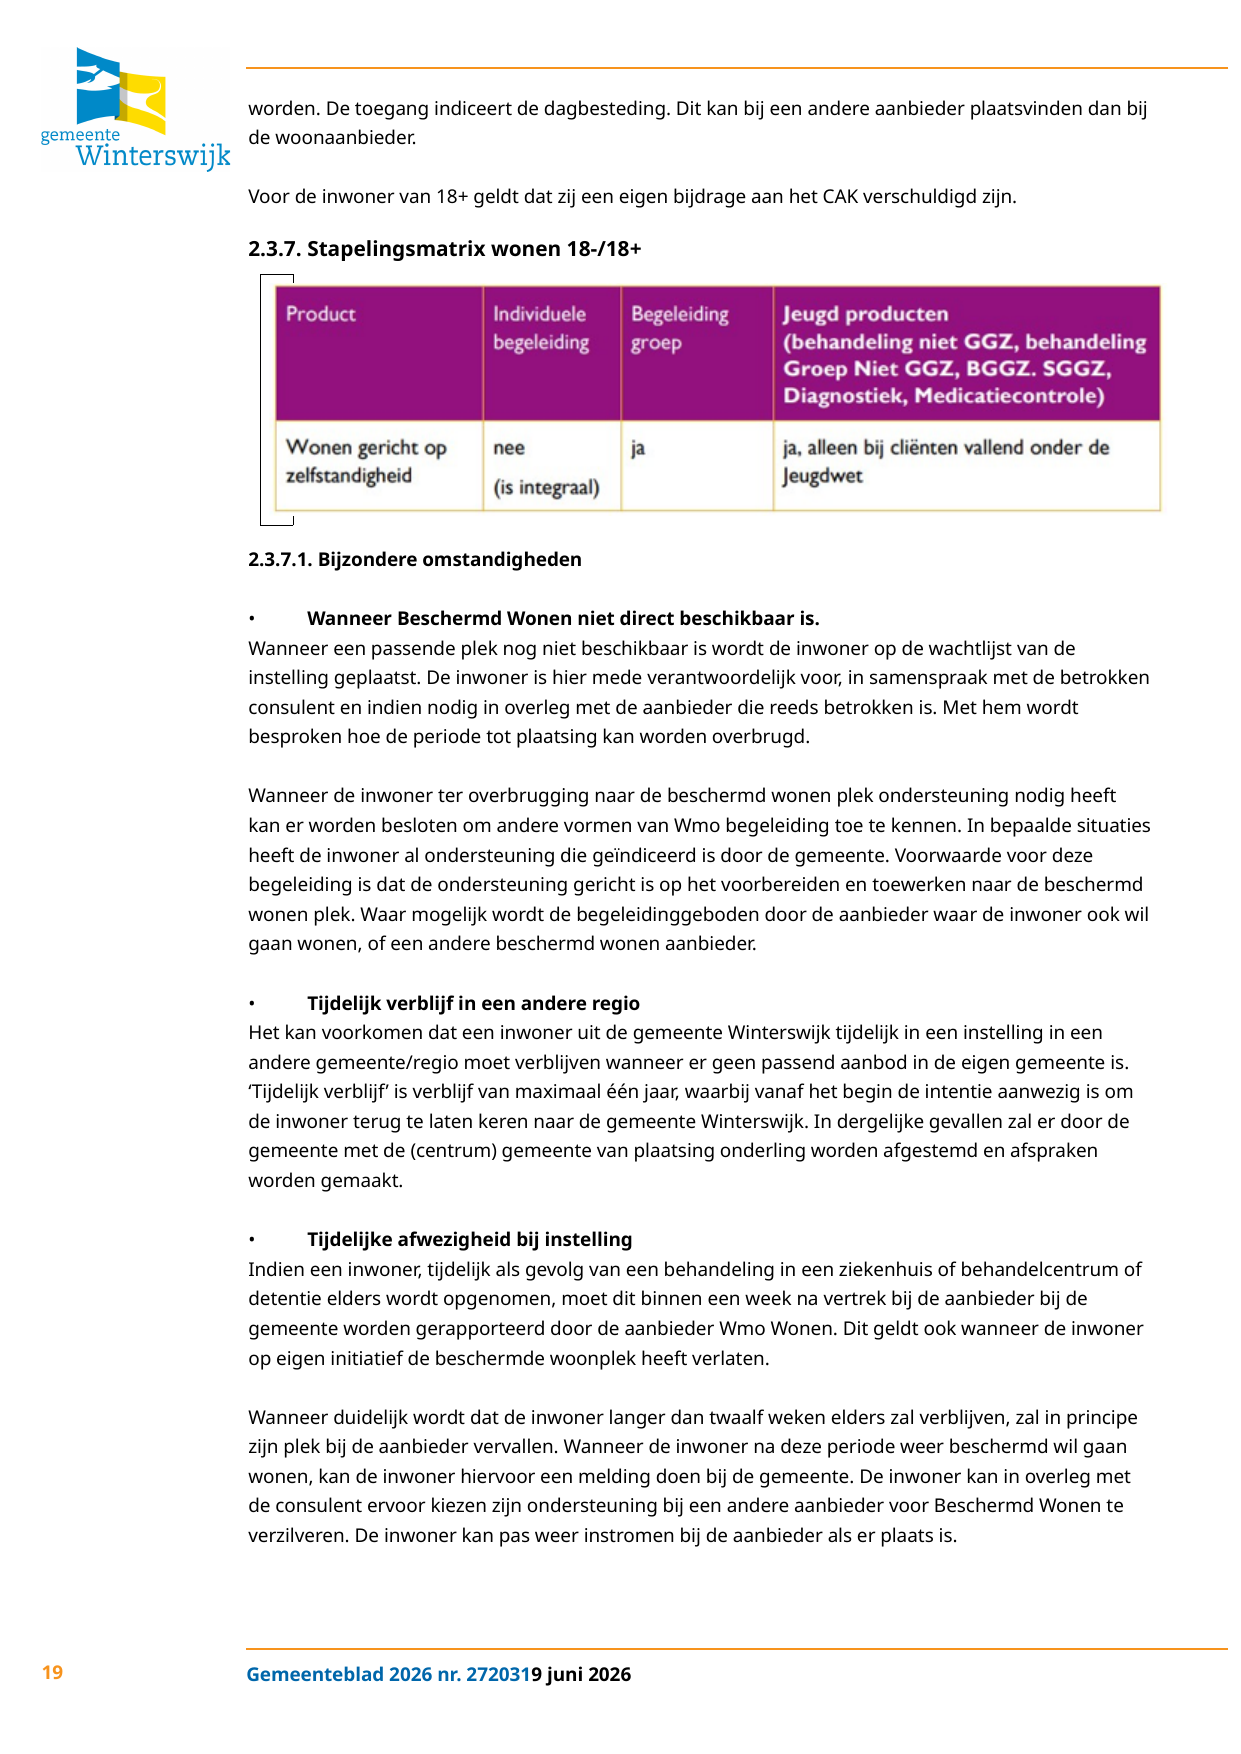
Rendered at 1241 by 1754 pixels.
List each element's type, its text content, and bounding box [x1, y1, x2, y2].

text worden. De toegang indiceert de dagbesteding. Dit kan bij een andere aanbieder plaatsvinden dan bij de woonaanbieder. [248, 95, 1152, 150]
text Wanneer duidelijk wordt dat de inwoner langer dan twaalf weken elders zal verblijven, zal in principe zijn plek bij de aanbieder vervallen. Wanneer de inwoner na deze periode weer beschermd wil gaan wonen, kan de inwoner hiervoor een melding doen bij de gemeente. De inwoner kan in overleg met de consulent ervoor kiezen zijn ondersteuning bij een andere aanbieder voor Beschermd Wonen te verzilveren. De inwoner kan pas weer instromen bij de aanbieder als er plaats is. [248, 1404, 1152, 1548]
text 2.3.7. Stapelingsmatrix wonen 18-/18+ [248, 234, 1152, 262]
text 2.3.7.1. Bijzondere omstandigheden [248, 546, 1152, 572]
picture [225, 153, 231, 162]
text Wanneer een passende plek nog niet beschikbaar is wordt de inwoner op de wachtlijst van de instelling geplaatst. De inwoner is hier mede verantwoordelijk voor, in samenspraak met de betrokken consulent en indien nodig in overleg met de aanbieder die reeds betrokken is. Met hem wordt besproken hoe de periode tot plaatsing kan worden overbrugd. [248, 635, 1152, 749]
text Voor de inwoner van 18+ geldt dat zij een eigen bijdrage aan het CAK verschuldigd zijn. [248, 183, 1152, 209]
text Het kan voorkomen dat een inwoner uit de gemeente Winterswijk tijdelijk in een instelling in een andere gemeente/regio moet verblijven wanneer er geen passend aanbod in de eigen gemeente is. [248, 1019, 1152, 1074]
text ‘Tijdelijk verblijf’ is verblijf van maximaal één jaar, waarbij vanaf het begin de intentie aanwezig is om de inwoner terug te laten keren naar de gemeente Winterswijk. In dergelijke gevallen zal er door de gemeente met de (centrum) gemeente van plaatsing onderling worden afgestemd en afspraken worden gemaakt. [248, 1078, 1152, 1193]
text Wanneer de inwoner ter overbrugging naar de beschermd wonen plek ondersteuning nodig heeft kan er worden besloten om andere vormen van Wmo begeleiding toe te kennen. In bepaalde situaties heeft de inwoner al ondersteuning die geïndiceerd is door de gemeente. Voorwaarde voor deze begeleiding is dat de ondersteuning gericht is op het voorbereiden en toewerken naar de beschermd wonen plek. Waar mogelijk wordt de begeleidinggeboden door de aanbieder waar de inwoner ook wil gaan wonen, of een andere beschermd wonen aanbieder. [248, 783, 1152, 956]
picture [268, 283, 1173, 516]
text Indien een inwoner, tijdelijk als gevolg van een behandeling in een ziekenhuis of behandelcentrum of detentie elders wordt opgenomen, moet dit binnen een week na vertrek bij de aanbieder bij de gemeente worden gerapporteerd door de aanbieder Wmo Wonen. Dit geldt ook wanneer de inwoner op eigen initiatief de beschermde woonplek heeft verlaten. [248, 1256, 1152, 1370]
list Tijdelijke afwezigheid bij instelling [248, 1226, 1152, 1252]
picture [41, 47, 231, 172]
list Tijdelijk verblijf in een andere regio [248, 990, 1152, 1015]
list Wanneer Beschermd Wonen niet direct beschikbaar is. [248, 605, 1152, 631]
